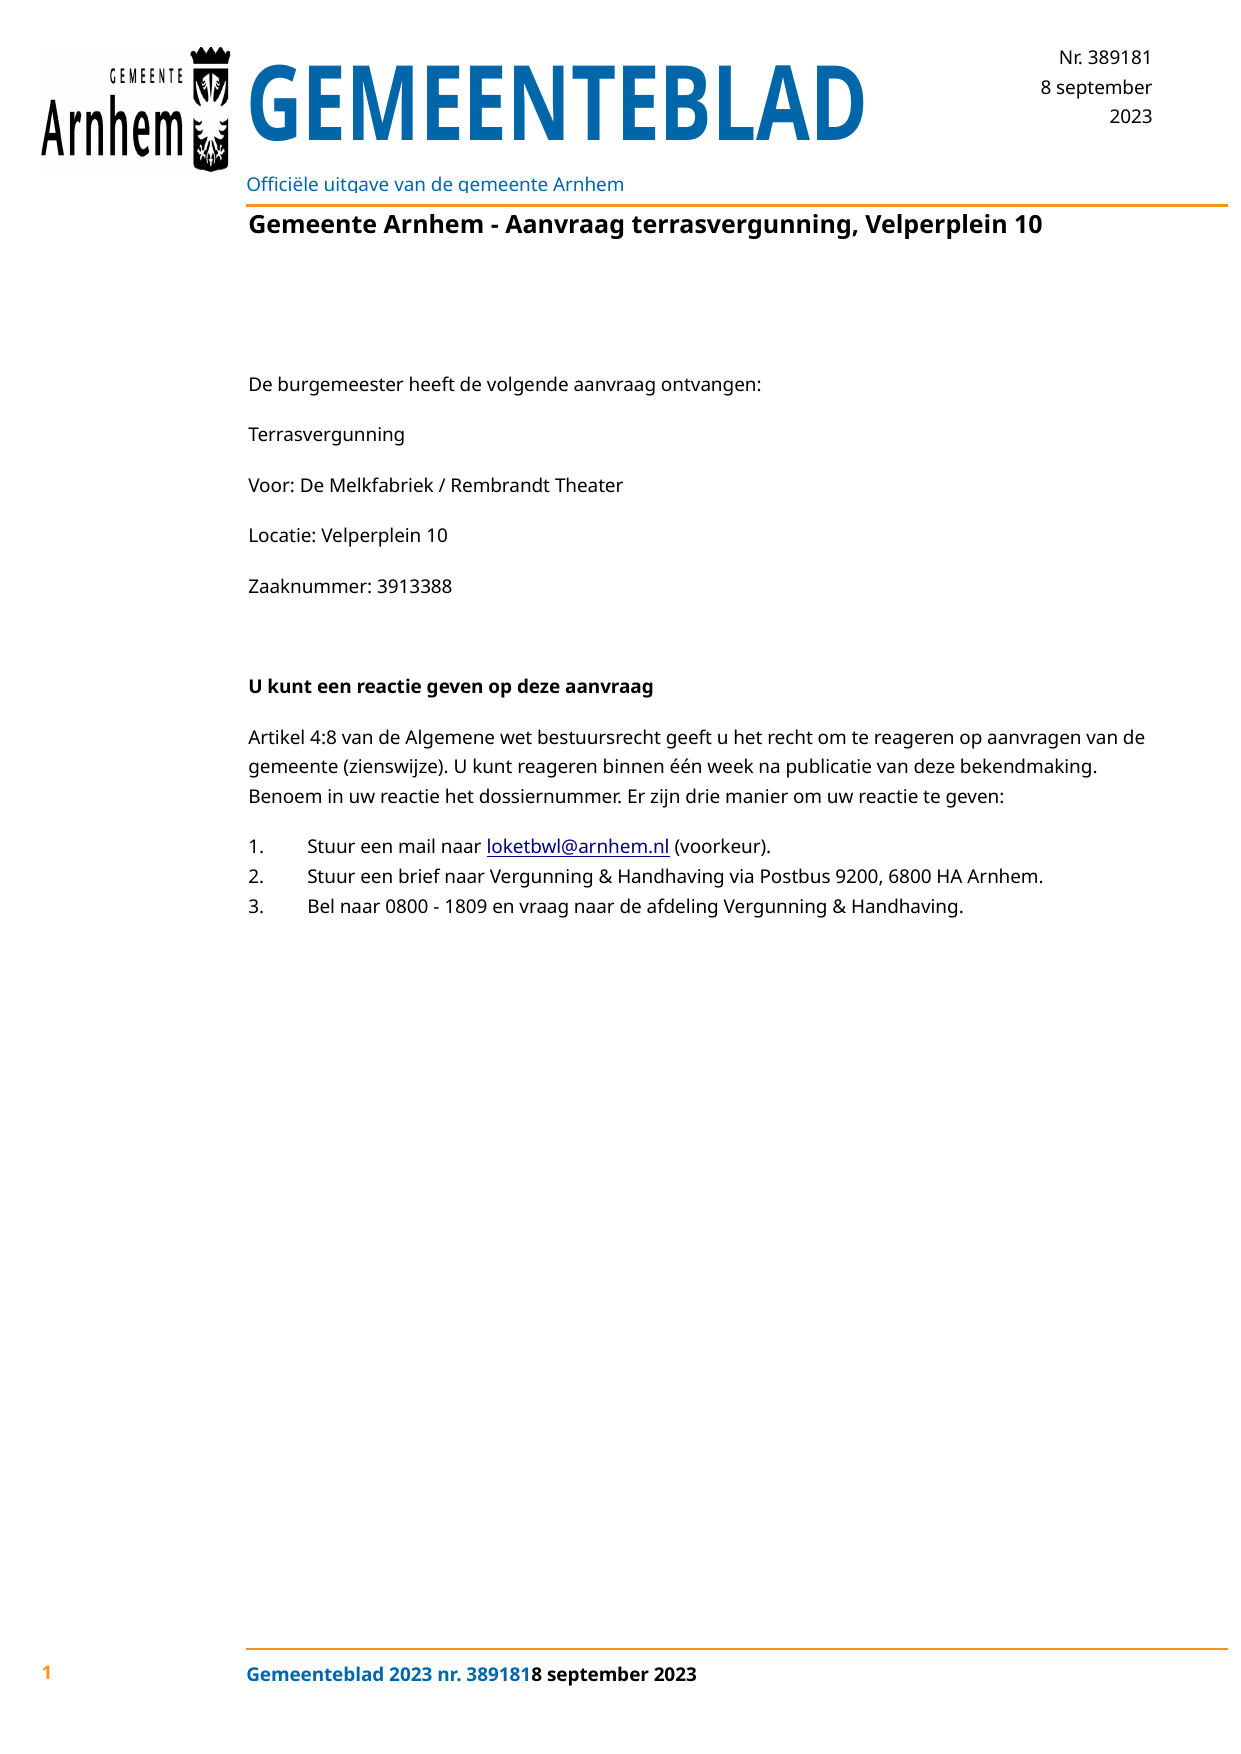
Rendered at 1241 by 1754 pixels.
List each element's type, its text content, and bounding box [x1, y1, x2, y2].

list Bel naar 0800 - 1809 en vraag naar de afdeling Vergunning & Handhaving. [248, 893, 1152, 918]
text De burgemeester heeft de volgende aanvraag ontvangen: [248, 371, 1152, 397]
list Stuur een brief naar Vergunning & Handhaving via Postbus 9200, 6800 HA Arnhem. [248, 863, 1152, 889]
text Terrasvergunning [248, 422, 1152, 447]
text Locatie: Velperplein 10 [248, 522, 1152, 548]
text Gemeente Arnhem - Aanvraag terrasvergunning, Velperplein 10 [248, 207, 1152, 241]
text Voor: De Melkfabriek / Rembrandt Theater [248, 472, 1152, 498]
picture [41, 47, 231, 172]
text U kunt een reactie geven op deze aanvraag [248, 674, 1152, 699]
text Zaaknummer: 3913388 [248, 573, 1152, 598]
text Artikel 4:8 van de Algemene wet bestuursrecht geeft u het recht om te reageren op aanvragen van de gemeente (zienswijze). U kunt reageren binnen één week na publicatie van deze bekendmaking. Benoem in uw reactie het dossiernummer. Er zijn drie manier om uw reactie te geven: [248, 724, 1152, 809]
list Stuur een mail naar loketbwl@arnhem.nl (voorkeur). [248, 834, 1152, 859]
